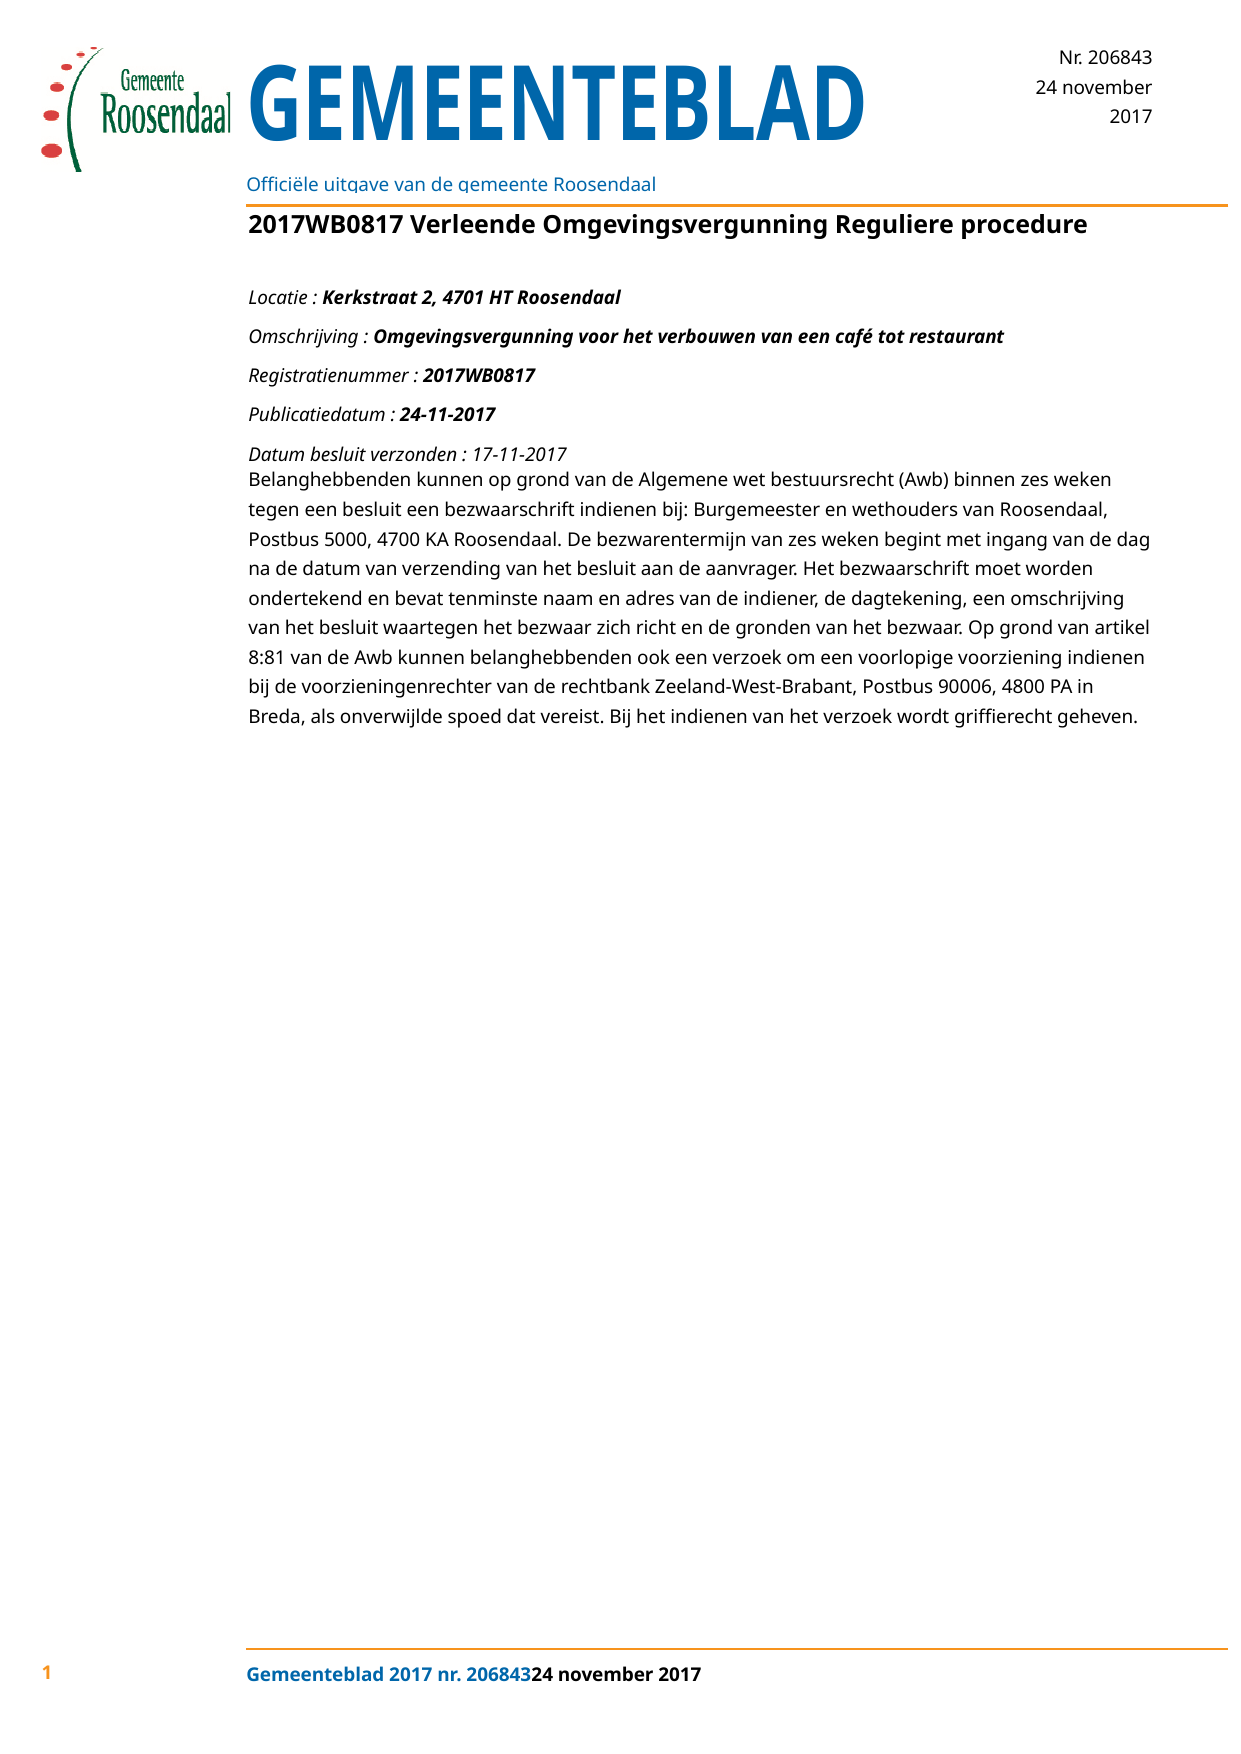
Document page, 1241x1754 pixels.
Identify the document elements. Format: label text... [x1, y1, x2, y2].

text 2017WB0817 Verleende Omgevingsvergunning Reguliere procedure [248, 207, 1152, 241]
text Registratienummer : 2017WB0817 [248, 362, 1152, 388]
text Datum besluit verzonden : 17-11-2017 [248, 441, 1152, 467]
text Belanghebbenden kunnen op grond van de Algemene wet bestuursrecht (Awb) binnen zes weken tegen een besluit een bezwaarschrift indienen bij: Burgemeester en wethouders van Roosendaal, Postbus 5000, 4700 KA Roosendaal. De bezwarentermijn van zes weken begint met ingang van de dag na de datum van verzending van het besluit aan de aanvrager. Het bezwaarschrift moet worden ondertekend en bevat tenminste naam en adres van de indiener, de dagtekening, een omschrijving van het besluit waartegen het bezwaar zich richt en de gronden van het bezwaar. Op grond van artikel 8:81 van de Awb kunnen belanghebbenden ook een verzoek om een voorlopige voorziening indienen bij de voorzieningenrechter van de rechtbank Zeeland-West-Brabant, Postbus 90006, 4800 PA in Breda, als onverwijlde spoed dat vereist. Bij het indienen van het verzoek wordt griffierecht geheven. [248, 467, 1152, 729]
text Omschrijving : Omgevingsvergunning voor het verbouwen van een café tot restaurant [248, 323, 1152, 349]
text Locatie : Kerkstraat 2, 4701 HT Roosendaal [248, 284, 1152, 309]
picture [41, 47, 231, 172]
text Publicatiedatum : 24-11-2017 [248, 402, 1152, 427]
